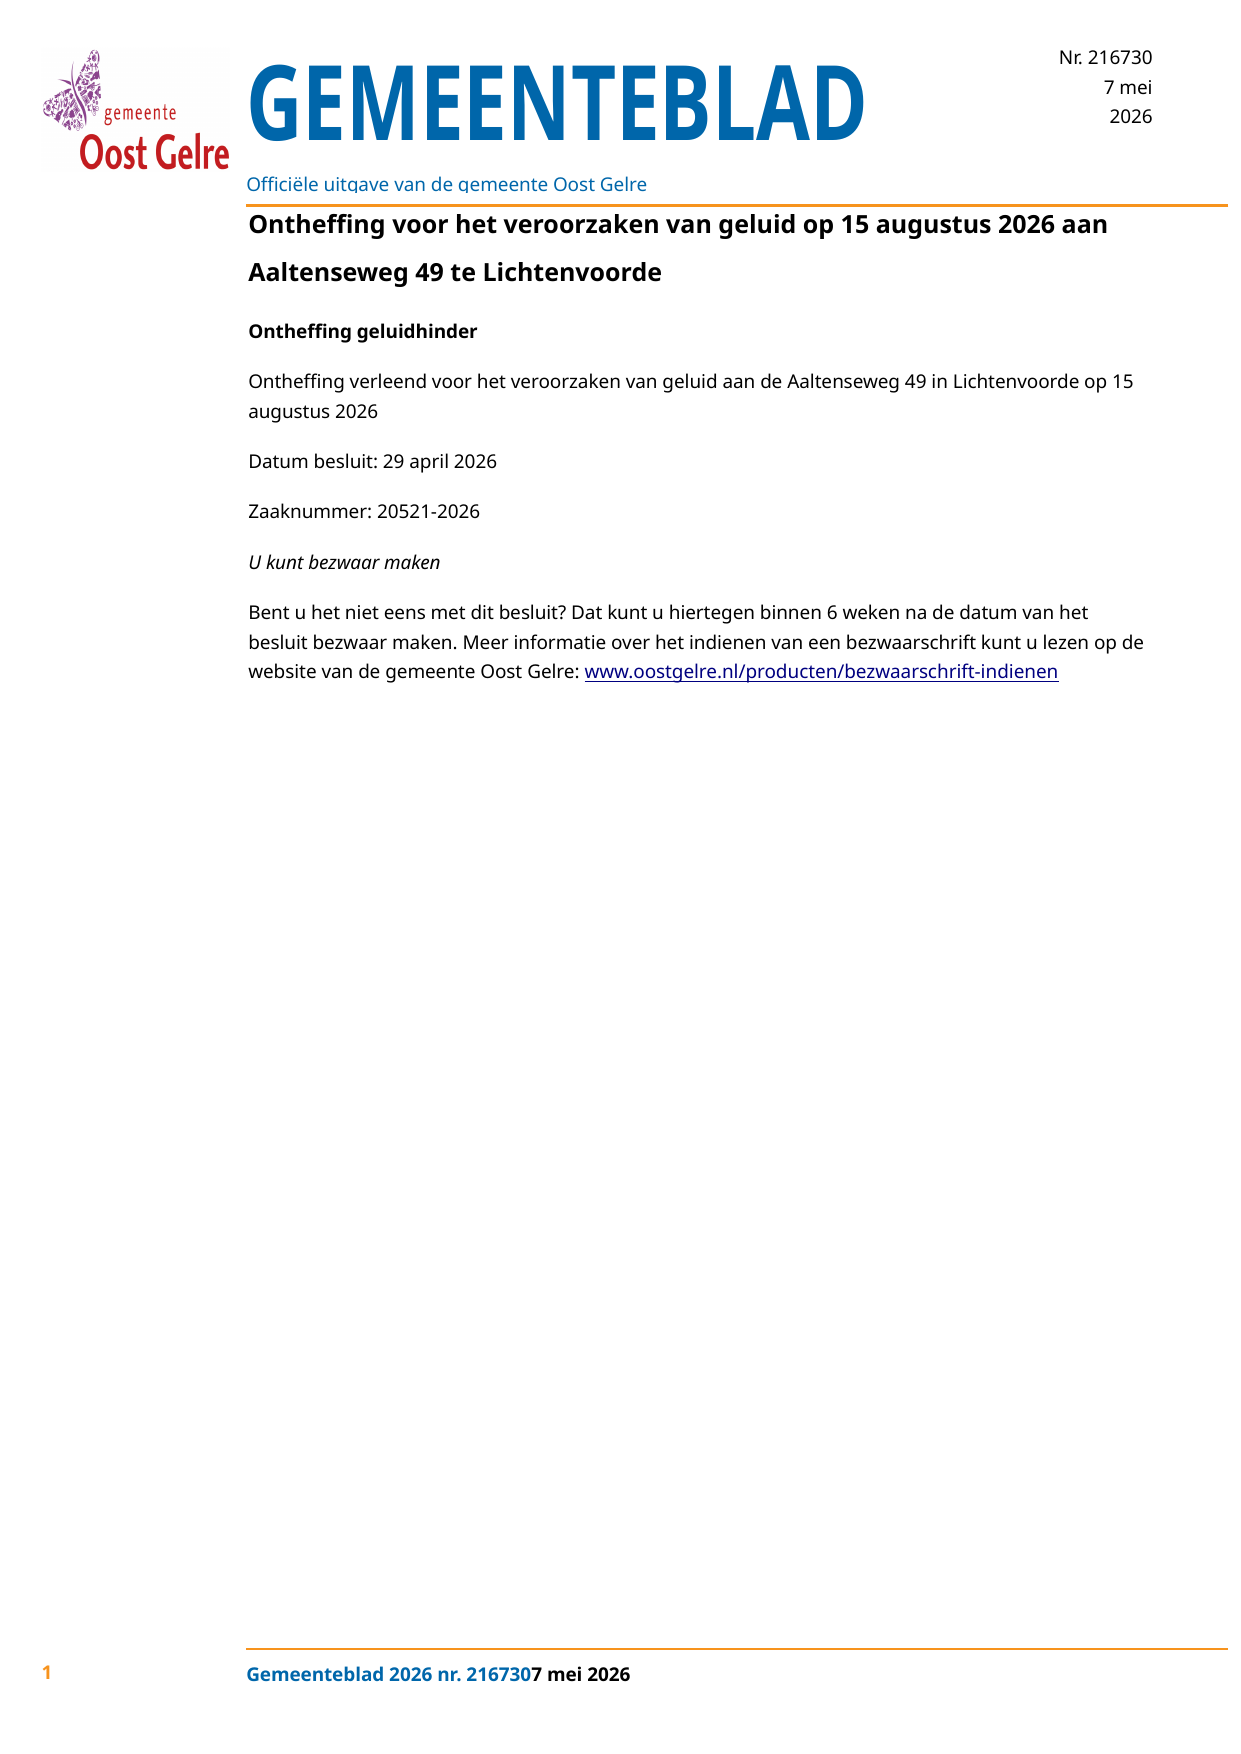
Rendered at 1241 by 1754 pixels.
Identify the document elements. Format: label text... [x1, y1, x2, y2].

text Datum besluit: 29 april 2026 [248, 448, 1152, 474]
text Ontheffing voor het veroorzaken van geluid op 15 augustus 2026 aan Aaltenseweg 49 te Lichtenvoorde [248, 207, 1152, 288]
picture [41, 47, 231, 172]
text Bent u het niet eens met dit besluit? Dat kunt u hiertegen binnen 6 weken na de datum van het besluit bezwaar maken. Meer informatie over het indienen van een bezwaarschrift kunt u lezen op de website van de gemeente Oost Gelre: www.oostgelre.nl/producten/bezwaarschrift-indienen [248, 599, 1152, 684]
text Ontheffing verleend voor het veroorzaken van geluid aan de Aaltenseweg 49 in Lichtenvoorde op 15 augustus 2026 [248, 368, 1152, 424]
text U kunt bezwaar maken [248, 549, 1152, 575]
text Zaaknummer: 20521-2026 [248, 499, 1152, 524]
text Ontheffing geluidhinder [248, 318, 1152, 344]
